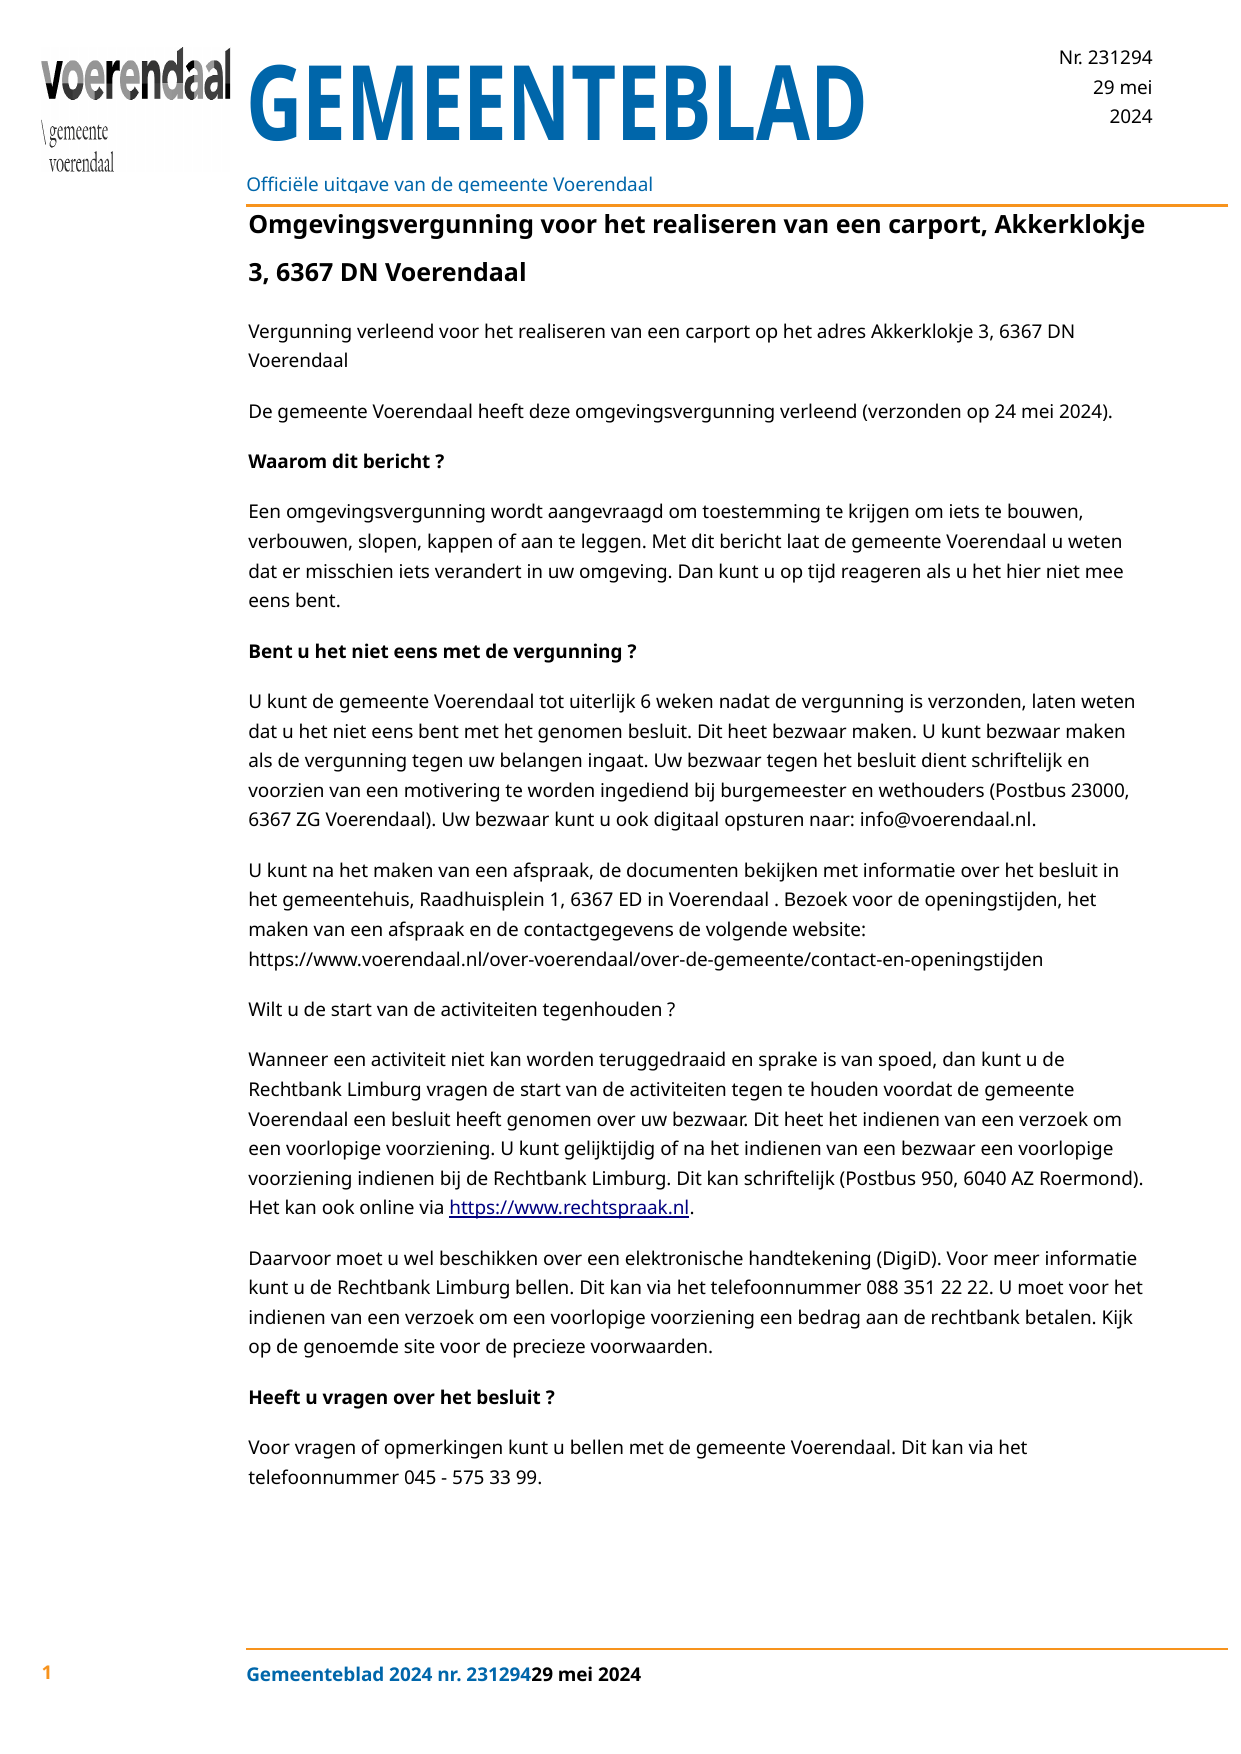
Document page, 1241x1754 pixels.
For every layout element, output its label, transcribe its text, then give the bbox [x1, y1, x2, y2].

text Wilt u de start van de activiteiten tegenhouden ? [248, 996, 1152, 1022]
text U kunt na het maken van een afspraak, de documenten bekijken met informatie over het besluit in het gemeentehuis, Raadhuisplein 1, 6367 ED in Voerendaal . Bezoek voor de openingstijden, het maken van een afspraak en de contactgegevens de volgende website: https://www.voerendaal.nl/over-voerendaal/over-de-gemeente/contact-en-openingstijden [248, 857, 1152, 972]
text De gemeente Voerendaal heeft deze omgevingsvergunning verleend (verzonden op 24 mei 2024). [248, 398, 1152, 424]
text U kunt de gemeente Voerendaal tot uiterlijk 6 weken nadat de vergunning is verzonden, laten weten dat u het niet eens bent met het genomen besluit. Dit heet bezwaar maken. U kunt bezwaar maken als de vergunning tegen uw belangen ingaat. Uw bezwaar tegen het besluit dient schriftelijk en voorzien van een motivering te worden ingediend bij burgemeester en wethouders (Postbus 23000, 6367 ZG Voerendaal). Uw bezwaar kunt u ook digitaal opsturen naar: info@voerendaal.nl. [248, 688, 1152, 832]
text Wanneer een activiteit niet kan worden teruggedraaid en sprake is van spoed, dan kunt u de Rechtbank Limburg vragen de start van de activiteiten tegen te houden voordat de gemeente Voerendaal een besluit heeft genomen over uw bezwaar. Dit heet het indienen van een verzoek om een voorlopige voorziening. U kunt gelijktijdig of na het indienen van een bezwaar een voorlopige voorziening indienen bij de Rechtbank Limburg. Dit kan schriftelijk (Postbus 950, 6040 AZ Roermond). Het kan ook online via https://www.rechtspraak.nl. [248, 1047, 1152, 1220]
text Vergunning verleend voor het realiseren van een carport op het adres Akkerklokje 3, 6367 DN Voerendaal [248, 318, 1152, 373]
text Bent u het niet eens met de vergunning ? [248, 638, 1152, 664]
text Daarvoor moet u wel beschikken over een elektronische handtekening (DigiD). Voor meer informatie kunt u de Rechtbank Limburg bellen. Dit kan via het telefoonnummer 088 351 22 22. U moet voor het indienen van een verzoek om een voorlopige voorziening een bedrag aan de rechtbank betalen. Kijk op de genoemde site voor de precieze voorwaarden. [248, 1245, 1152, 1359]
text Een omgevingsvergunning wordt aangevraagd om toestemming te krijgen om iets te bouwen, verbouwen, slopen, kappen of aan te leggen. Met dit bericht laat de gemeente Voerendaal u weten dat er misschien iets verandert in uw omgeving. Dan kunt u op tijd reageren als u het hier niet mee eens bent. [248, 499, 1152, 613]
text Heeft u vragen over het besluit ? [248, 1384, 1152, 1410]
text Omgevingsvergunning voor het realiseren van een carport, Akkerklokje 3, 6367 DN Voerendaal [248, 207, 1152, 288]
picture [41, 47, 231, 172]
text Voor vragen of opmerkingen kunt u bellen met de gemeente Voerendaal. Dit kan via het telefoonnummer 045 - 575 33 99. [248, 1434, 1152, 1490]
text Waarom dit bericht ? [248, 448, 1152, 474]
